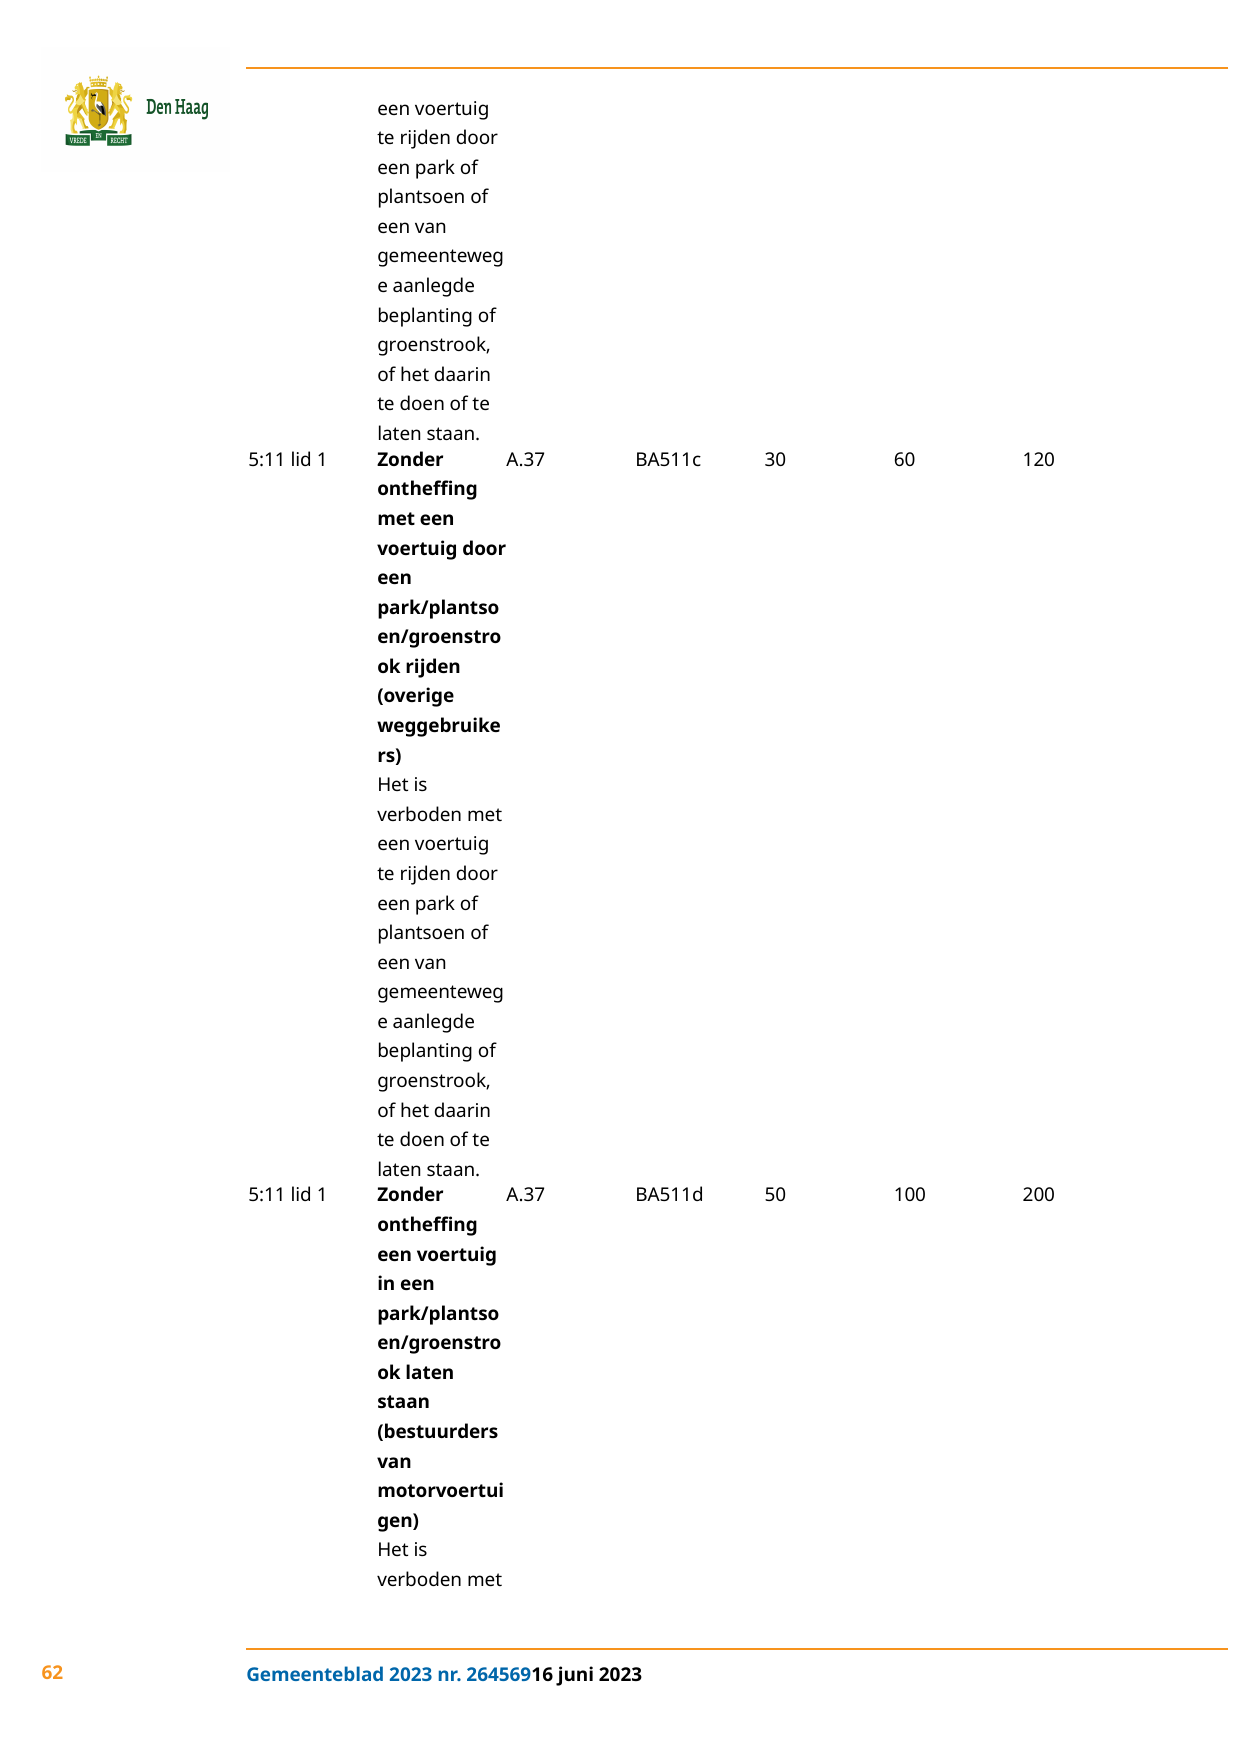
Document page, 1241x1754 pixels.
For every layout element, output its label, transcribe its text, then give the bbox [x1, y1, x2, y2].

table_cell [248, 95, 377, 446]
table_cell Zonder ontheffing met een voertuig door een park/plantsoen/groenstrook rijden (overige weggebruikers) Het is verboden met een voertuig te rijden door een park of plantsoen of een van gemeentewege aanlegde beplanting of groenstrook, of het daarin te doen of te laten staan. [377, 446, 506, 1182]
table_cell 120 [1023, 446, 1152, 1182]
table_cell 5:11 lid 1 [248, 446, 377, 1182]
table_cell 60 [894, 446, 1022, 1182]
table_cell Zonder ontheffing een voertuig in een park/plantsoen/groenstrook laten staan (bestuurders van motorvoertuigen) Het is verboden met [377, 1182, 506, 1592]
table_cell [506, 95, 635, 446]
table_cell 30 [764, 446, 893, 1182]
table_cell BA511d [635, 1182, 764, 1592]
table_cell A.37 [506, 446, 635, 1182]
table_cell 5:11 lid 1 [248, 1182, 377, 1592]
picture [41, 47, 231, 172]
table_cell [635, 95, 764, 446]
table_cell [764, 95, 893, 446]
table_cell 200 [1023, 1182, 1152, 1592]
table_cell A.37 [506, 1182, 635, 1592]
table_cell 100 [894, 1182, 1022, 1592]
table_cell BA511c [635, 446, 764, 1182]
table_cell [1023, 95, 1152, 446]
table_cell een voertuig te rijden door een park of plantsoen of een van gemeentewege aanlegde beplanting of groenstrook, of het daarin te doen of te laten staan. [377, 95, 506, 446]
table_cell 50 [764, 1182, 893, 1592]
table_cell [894, 95, 1022, 446]
